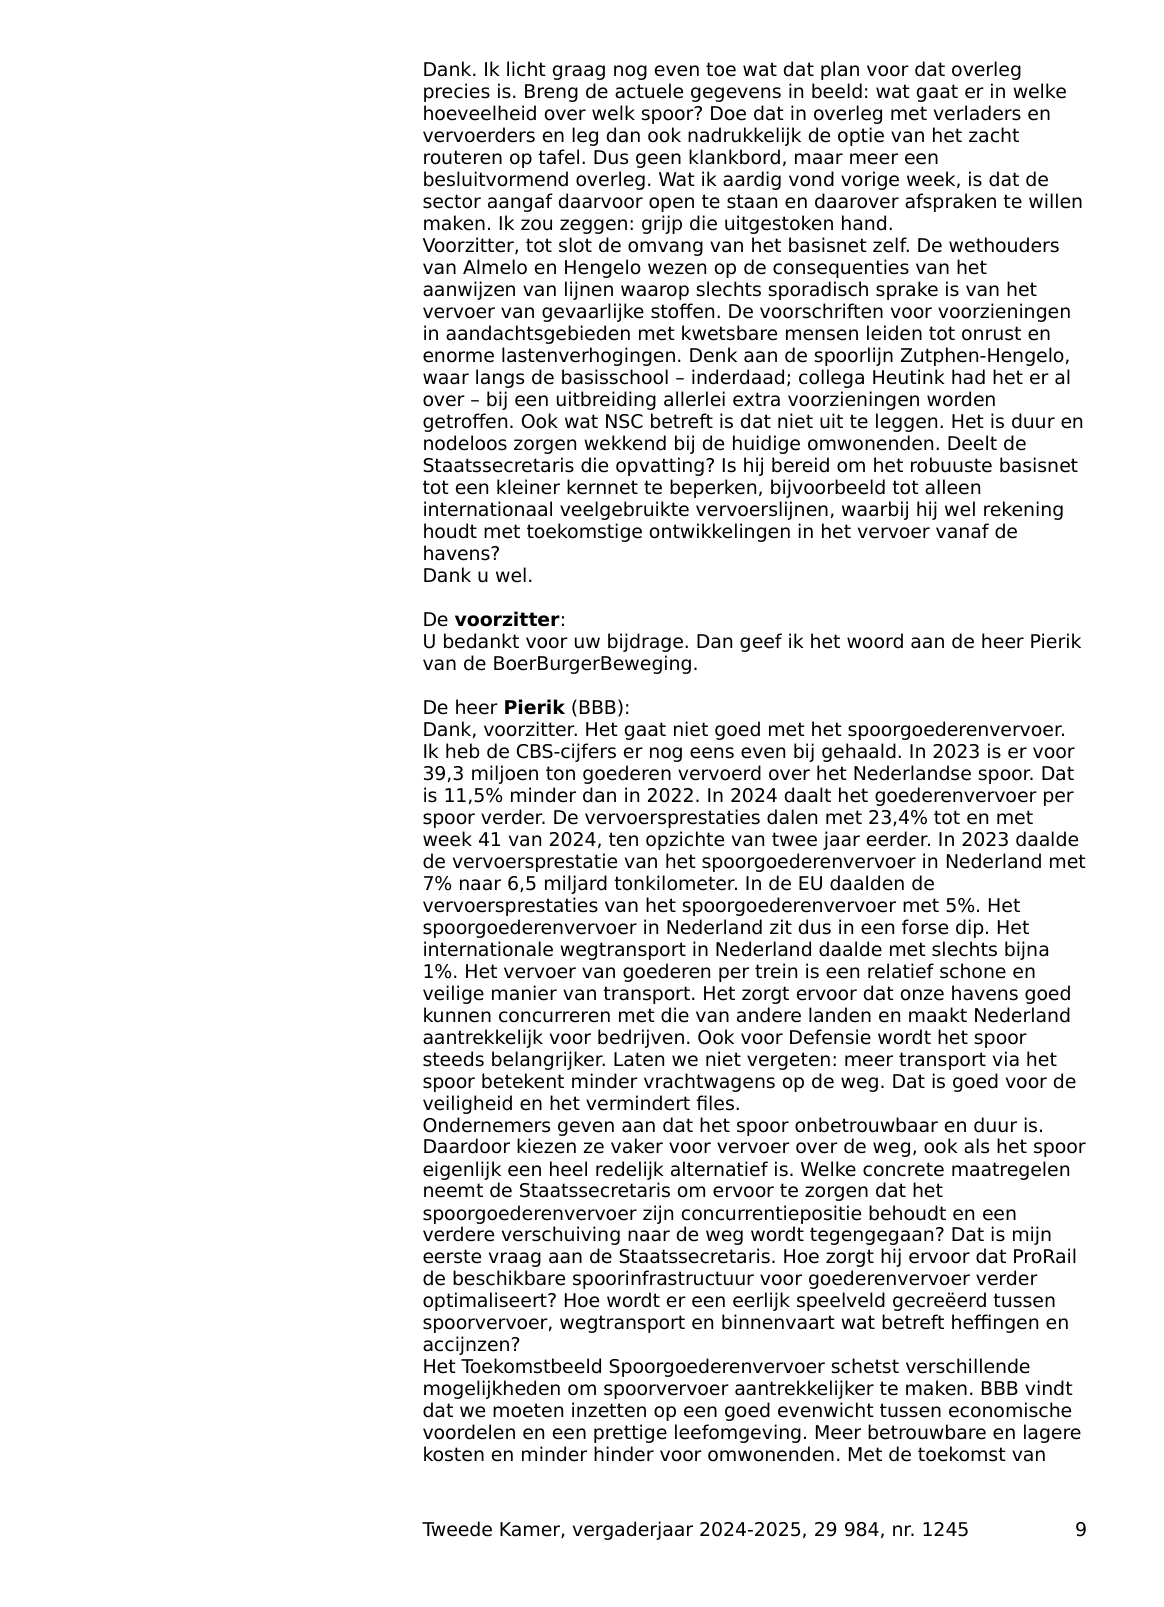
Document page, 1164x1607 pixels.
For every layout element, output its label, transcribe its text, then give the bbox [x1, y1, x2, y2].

text Dank u wel. [422, 564, 1087, 587]
text De voorzitter: [422, 609, 1087, 631]
text U bedankt voor uw bijdrage. Dan geef ik het woord aan de heer Pierik van de BoerBurgerBeweging. [422, 631, 1087, 675]
text Voorzitter, tot slot de omvang van het basisnet zelf. De wethouders van Almelo en Hengelo wezen op de consequenties van het aanwijzen van lijnen waarop slechts sporadisch sprake is van het vervoer van gevaarlijke stoffen. De voorschriften voor voorzieningen in aandachtsgebieden met kwetsbare mensen leiden tot onrust en enorme lastenverhogingen. Denk aan de spoorlijn Zutphen-Hengelo, waar langs de basisschool – inderdaad; collega Heutink had het er al over – bij een uitbreiding allerlei extra voorzieningen worden getroffen. Ook wat NSC betreft is dat niet uit te leggen. Het is duur en nodeloos zorgen wekkend bij de huidige omwonenden. Deelt de Staatssecretaris die opvatting? Is hij bereid om het robuuste basisnet tot een kleiner kernnet te beperken, bijvoorbeeld tot alleen internationaal veelgebruikte vervoerslijnen, waarbij hij wel rekening houdt met toekomstige ontwikkelingen in het vervoer vanaf de havens? [422, 235, 1087, 564]
text De heer Pierik (BBB): [422, 697, 1087, 719]
text Dank. Ik licht graag nog even toe wat dat plan voor dat overleg precies is. Breng de actuele gegevens in beeld: wat gaat er in welke hoeveelheid over welk spoor? Doe dat in overleg met verladers en vervoerders en leg dan ook nadrukkelijk de optie van het zacht routeren op tafel. Dus geen klankbord, maar meer een besluitvormend overleg. Wat ik aardig vond vorige week, is dat de sector aangaf daarvoor open te staan en daarover afspraken te willen maken. Ik zou zeggen: grijp die uitgestoken hand. [422, 59, 1087, 235]
text Het Toekomstbeeld Spoorgoederenvervoer schetst verschillende mogelijkheden om spoorvervoer aantrekkelijker te maken. BBB vindt dat we moeten inzetten op een goed evenwicht tussen economische voordelen en een prettige leefomgeving. Meer betrouwbare en lagere kosten en minder hinder voor omwonenden. Met de toekomst van [422, 1356, 1087, 1466]
text Dank, voorzitter. Het gaat niet goed met het spoorgoederenvervoer. Ik heb de CBS-cijfers er nog eens even bij gehaald. In 2023 is er voor 39,3 miljoen ton goederen vervoerd over het Nederlandse spoor. Dat is 11,5% minder dan in 2022. In 2024 daalt het goederenvervoer per spoor verder. De vervoersprestaties dalen met 23,4% tot en met week 41 van 2024, ten opzichte van twee jaar eerder. In 2023 daalde de vervoersprestatie van het spoorgoederenvervoer in Nederland met 7% naar 6,5 miljard tonkilometer. In de EU daalden de vervoersprestaties van het spoorgoederenvervoer met 5%. Het spoorgoederenvervoer in Nederland zit dus in een forse dip. Het internationale wegtransport in Nederland daalde met slechts bijna 1%. Het vervoer van goederen per trein is een relatief schone en veilige manier van transport. Het zorgt ervoor dat onze havens goed kunnen concurreren met die van andere landen en maakt Nederland aantrekkelijk voor bedrijven. Ook voor Defensie wordt het spoor steeds belangrijker. Laten we niet vergeten: meer transport via het spoor betekent minder vrachtwagens op de weg. Dat is goed voor de veiligheid en het vermindert files. [422, 719, 1087, 1114]
text Ondernemers geven aan dat het spoor onbetrouwbaar en duur is. Daardoor kiezen ze vaker voor vervoer over de weg, ook als het spoor eigenlijk een heel redelijk alternatief is. Welke concrete maatregelen neemt de Staatssecretaris om ervoor te zorgen dat het spoorgoederenvervoer zijn concurrentiepositie behoudt en een verdere verschuiving naar de weg wordt tegengegaan? Dat is mijn eerste vraag aan de Staatssecretaris. Hoe zorgt hij ervoor dat ProRail de beschikbare spoorinfrastructuur voor goederenvervoer verder optimaliseert? Hoe wordt er een eerlijk speelveld gecreëerd tussen spoorvervoer, wegtransport en binnenvaart wat betreft heffingen en accijnzen? [422, 1114, 1087, 1356]
